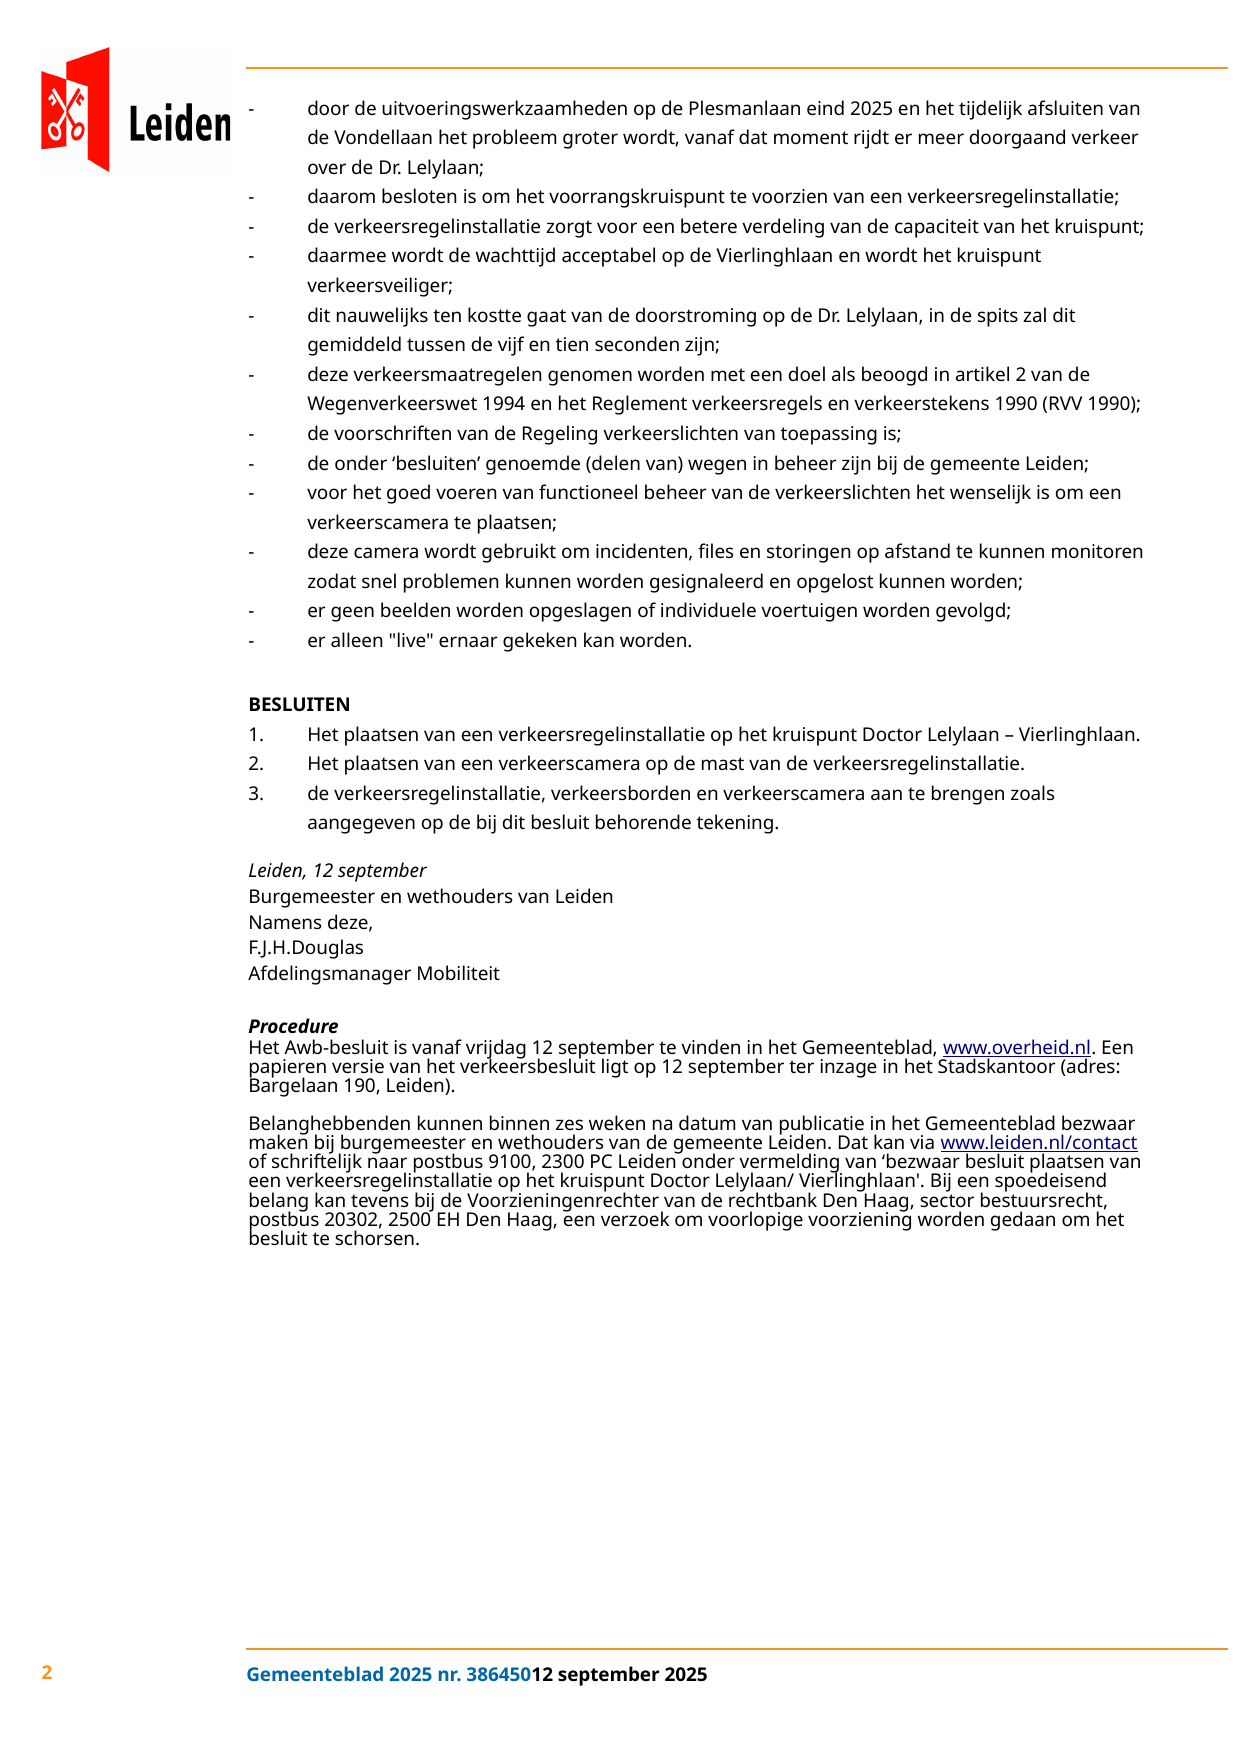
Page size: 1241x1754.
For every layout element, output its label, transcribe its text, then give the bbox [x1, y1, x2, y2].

list voor het goed voeren van functioneel beheer van de verkeerslichten het wenselijk is om een verkeerscamera te plaatsen; [248, 479, 1152, 535]
list deze camera wordt gebruikt om incidenten, files en storingen op afstand te kunnen monitoren zodat snel problemen kunnen worden gesignaleerd en opgelost kunnen worden; [248, 538, 1152, 594]
list daarmee wordt de wachttijd acceptabel op de Vierlinghlaan en wordt het kruispunt verkeersveiliger; [248, 243, 1152, 298]
list de voorschriften van de Regeling verkeerslichten van toepassing is; [248, 420, 1152, 446]
picture [41, 47, 231, 172]
list Het plaatsen van een verkeersregelinstallatie op het kruispunt Doctor Lelylaan – Vierlinghlaan. [248, 721, 1152, 747]
text Procedure [248, 1013, 1152, 1039]
list de verkeersregelinstallatie zorgt voor een betere verdeling van de capaciteit van het kruispunt; [248, 213, 1152, 239]
list door de uitvoeringswerkzaamheden op de Plesmanlaan eind 2025 en het tijdelijk afsluiten van de Vondellaan het probleem groter wordt, vanaf dat moment rijdt er meer doorgaand verkeer over de Dr. Lelylaan; [248, 95, 1152, 180]
text Belanghebbenden kunnen binnen zes weken na datum van publicatie in het Gemeenteblad bezwaar maken bij burgemeester en wethouders van de gemeente Leiden. Dat kan via www.leiden.nl/contact of schriftelijk naar postbus 9100, 2300 PC Leiden onder vermelding van ‘bezwaar besluit plaatsen van een verkeersregelinstallatie op het kruispunt Doctor Lelylaan/ Vierlinghlaan'. Bij een spoedeisend belang kan tevens bij de Voorzieningenrechter van de rechtbank Den Haag, sector bestuursrecht, postbus 20302, 2500 EH Den Haag, een verzoek om voorlopige voorziening worden gedaan om het besluit te schorsen. [248, 1114, 1152, 1249]
text Het Awb-besluit is vanaf vrijdag 12 september te vinden in het Gemeenteblad, www.overheid.nl. Een papieren versie van het verkeersbesluit ligt op 12 september ter inzage in het Stadskantoor (adres: Bargelaan 190, Leiden). [248, 1039, 1152, 1097]
list daarom besloten is om het voorrangskruispunt te voorzien van een verkeersregelinstallatie; [248, 183, 1152, 209]
text Leiden, 12 september [248, 857, 1152, 883]
text F.J.H.Douglas [248, 934, 1152, 960]
list deze verkeersmaatregelen genomen worden met een doel als beoogd in artikel 2 van de Wegenverkeerswet 1994 en het Reglement verkeersregels en verkeerstekens 1990 (RVV 1990); [248, 361, 1152, 416]
list er geen beelden worden opgeslagen of individuele voertuigen worden gevolgd; [248, 598, 1152, 623]
list Het plaatsen van een verkeerscamera op de mast van de verkeersregelinstallatie. [248, 750, 1152, 776]
text Burgemeester en wethouders van Leiden [248, 883, 1152, 909]
text Afdelingsmanager Mobiliteit [248, 960, 1152, 986]
list de onder ‘besluiten’ genoemde (delen van) wegen in beheer zijn bij de gemeente Leiden; [248, 450, 1152, 476]
text BESLUITEN [248, 691, 1152, 717]
text Namens deze, [248, 909, 1152, 934]
list er alleen "live" ernaar gekeken kan worden. [248, 627, 1152, 653]
list de verkeersregelinstallatie, verkeersborden en verkeerscamera aan te brengen zoals aangegeven op de bij dit besluit behorende tekening. [248, 780, 1152, 835]
list dit nauwelijks ten kostte gaat van de doorstroming op de Dr. Lelylaan, in de spits zal dit gemiddeld tussen de vijf en tien seconden zijn; [248, 302, 1152, 357]
